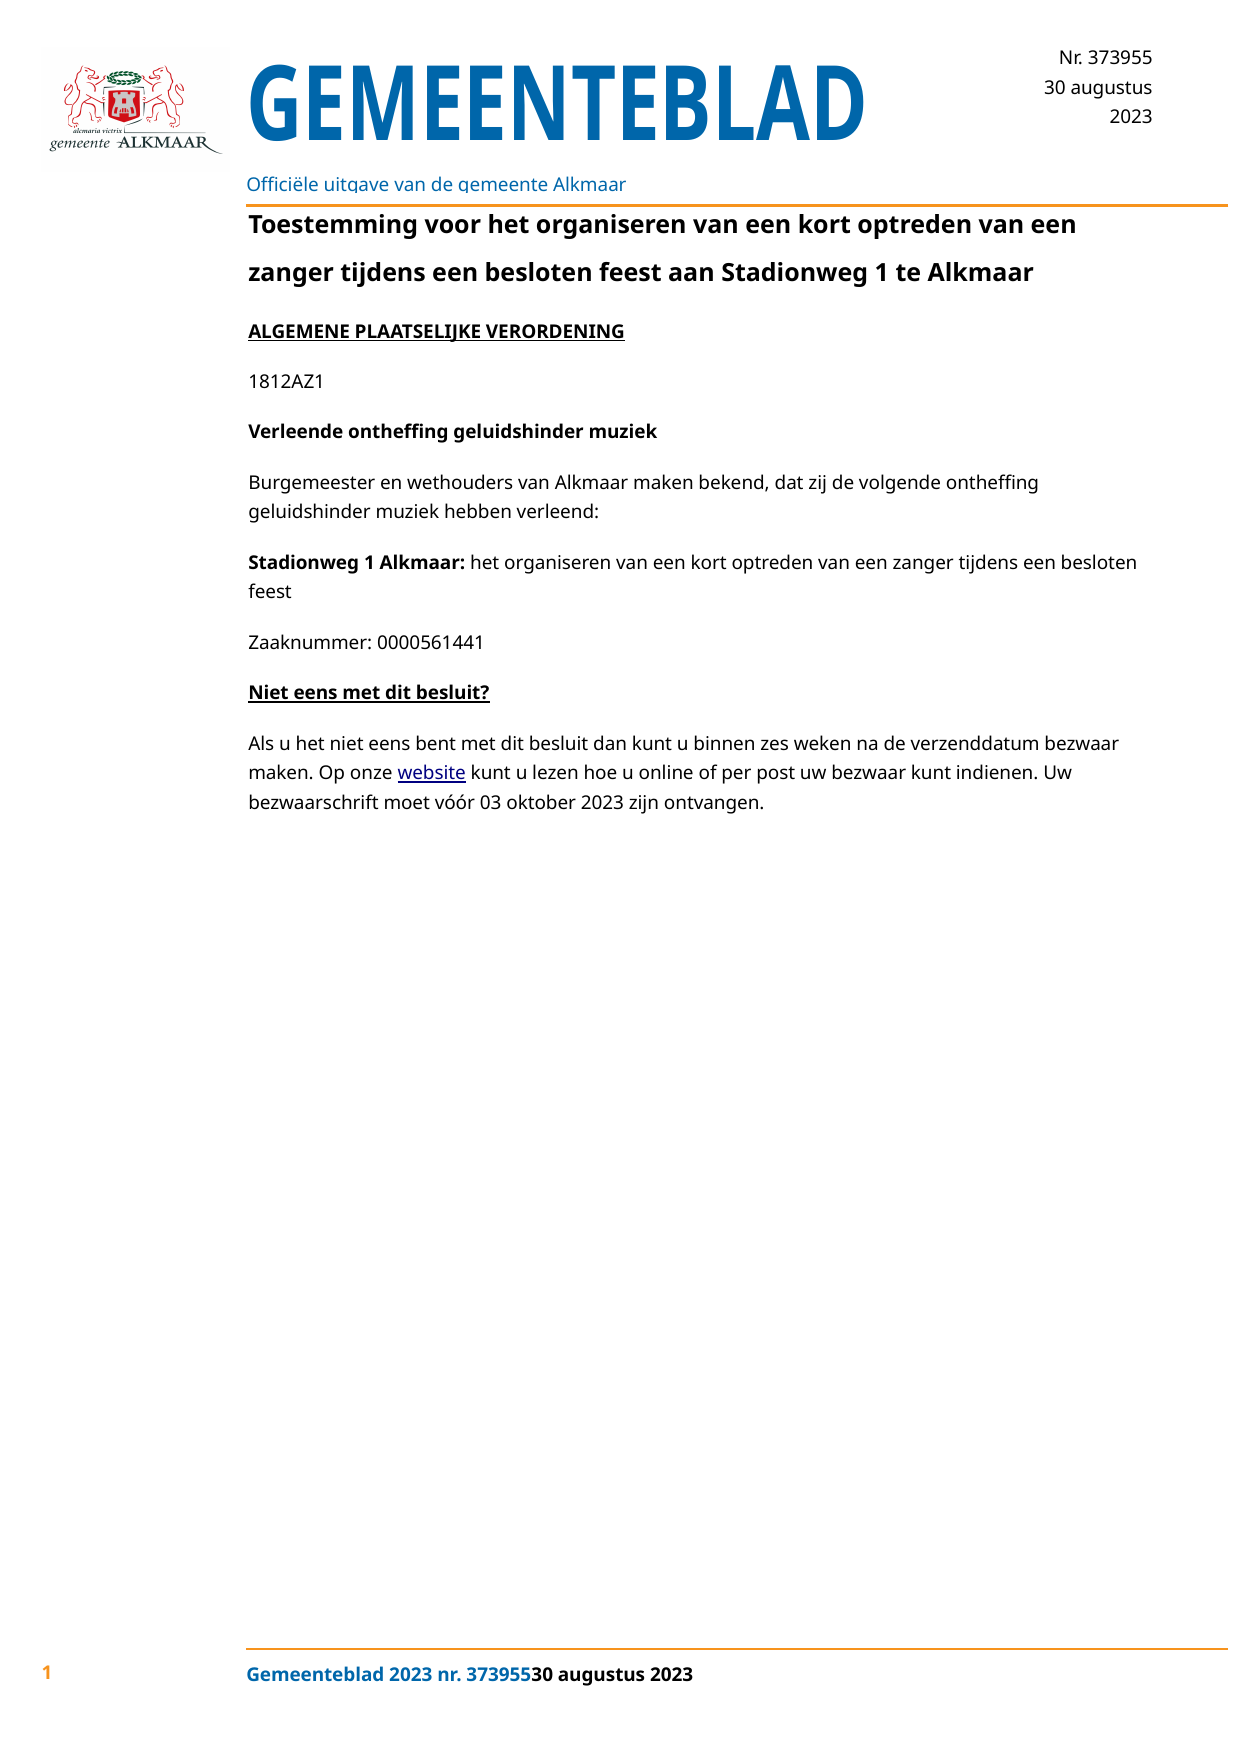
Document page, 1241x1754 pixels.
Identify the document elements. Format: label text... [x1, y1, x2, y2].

text Stadionweg 1 Alkmaar: het organiseren van een kort optreden van een zanger tijdens een besloten feest [248, 549, 1152, 604]
text Burgemeester en wethouders van Alkmaar maken bekend, dat zij de volgende ontheffing geluidshinder muziek hebben verleend: [248, 469, 1152, 524]
text Als u het niet eens bent met dit besluit dan kunt u binnen zes weken na de verzenddatum bezwaar maken. Op onze website kunt u lezen hoe u online of per post uw bezwaar kunt indienen. Uw bezwaarschrift moet vóór 03 oktober 2023 zijn ontvangen. [248, 730, 1152, 815]
text Niet eens met dit besluit? [248, 679, 1152, 705]
picture [41, 47, 231, 172]
text 1812AZ1 [248, 368, 1152, 394]
text ALGEMENE PLAATSELIJKE VERORDENING [248, 318, 1152, 344]
text Verleende ontheffing geluidshinder muziek [248, 419, 1152, 444]
text Zaaknummer: 0000561441 [248, 629, 1152, 655]
text Toestemming voor het organiseren van een kort optreden van een zanger tijdens een besloten feest aan Stadionweg 1 te Alkmaar [248, 207, 1152, 288]
